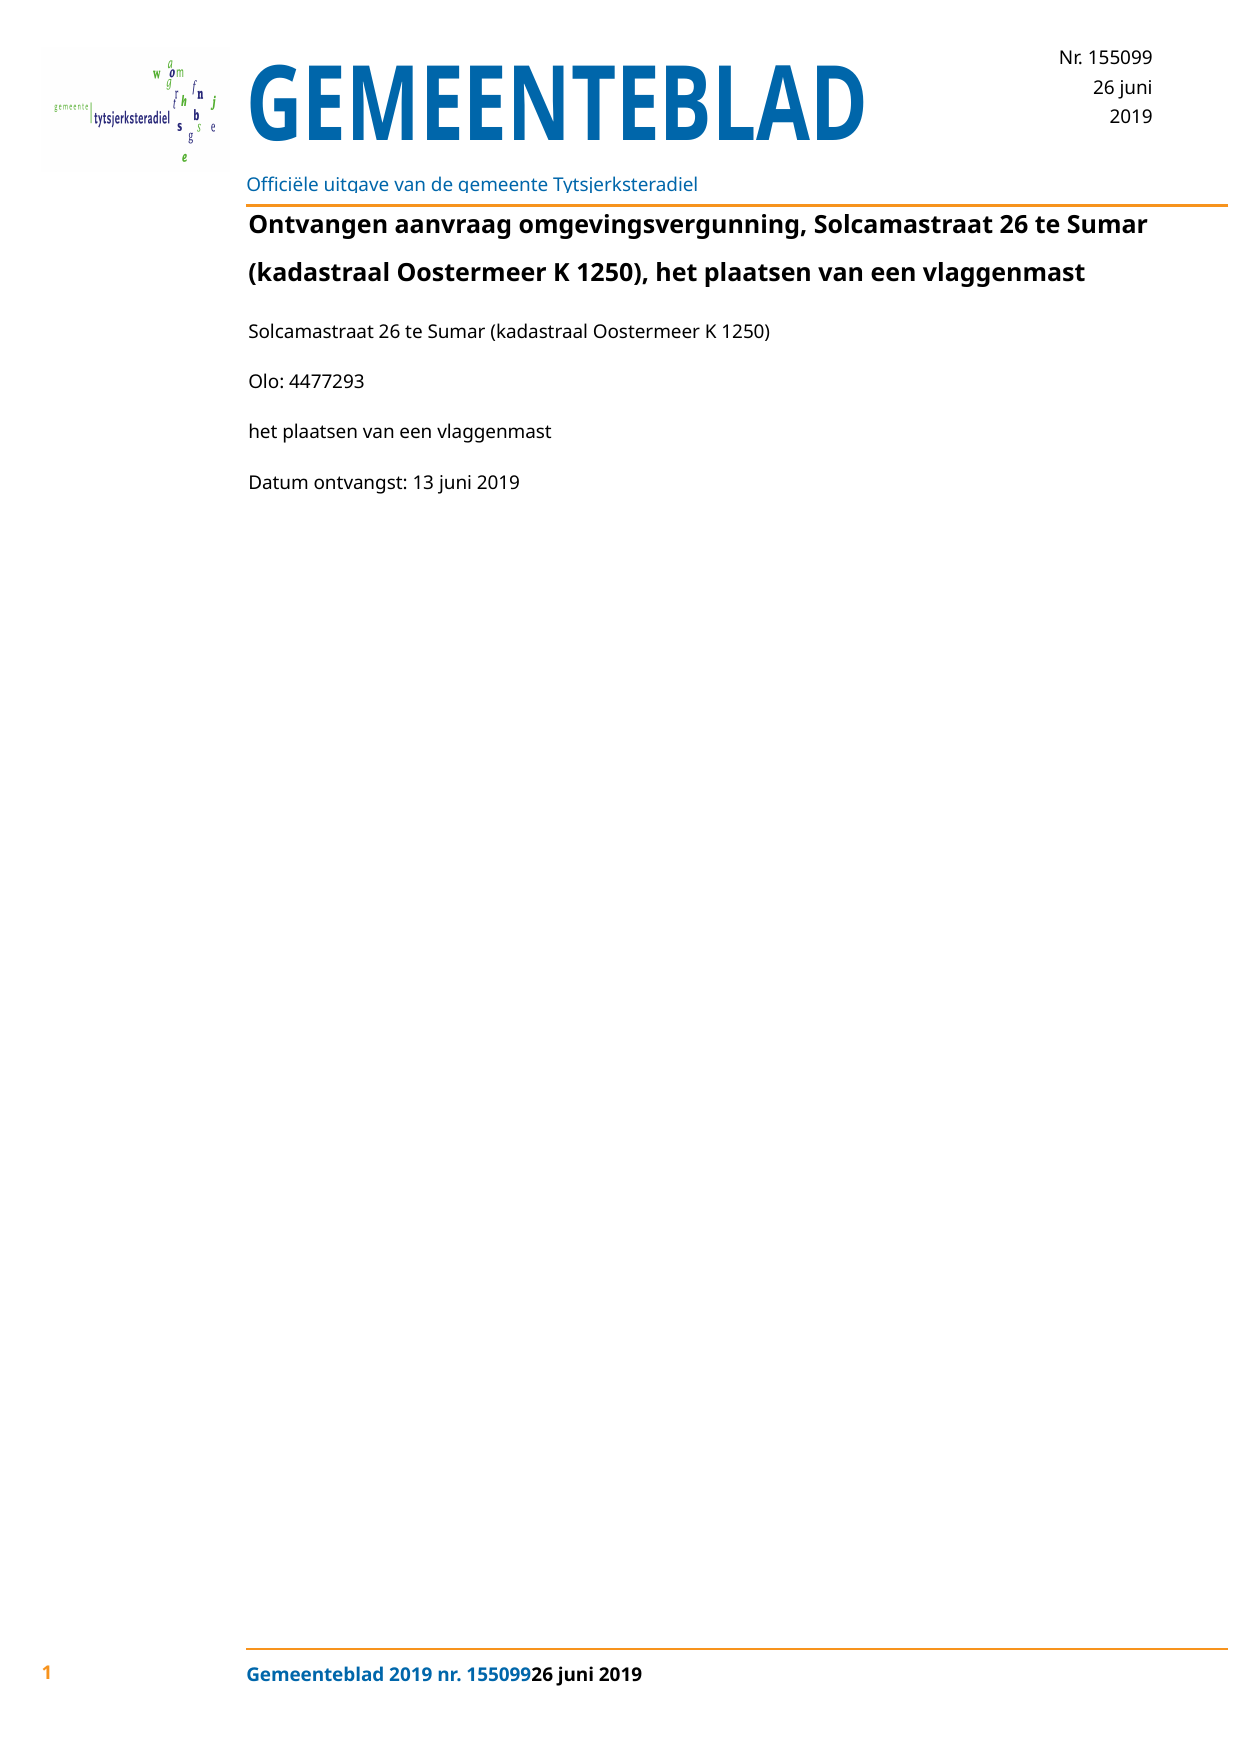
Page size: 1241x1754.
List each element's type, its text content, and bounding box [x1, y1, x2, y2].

text Solcamastraat 26 te Sumar (kadastraal Oostermeer K 1250) [248, 318, 1152, 344]
text Olo: 4477293 [248, 368, 1152, 394]
text Datum ontvangst: 13 juni 2019 [248, 469, 1152, 495]
text Ontvangen aanvraag omgevingsvergunning, Solcamastraat 26 te Sumar (kadastraal Oostermeer K 1250), het plaatsen van een vlaggenmast [248, 207, 1152, 288]
picture [41, 47, 231, 172]
text het plaatsen van een vlaggenmast [248, 419, 1152, 444]
